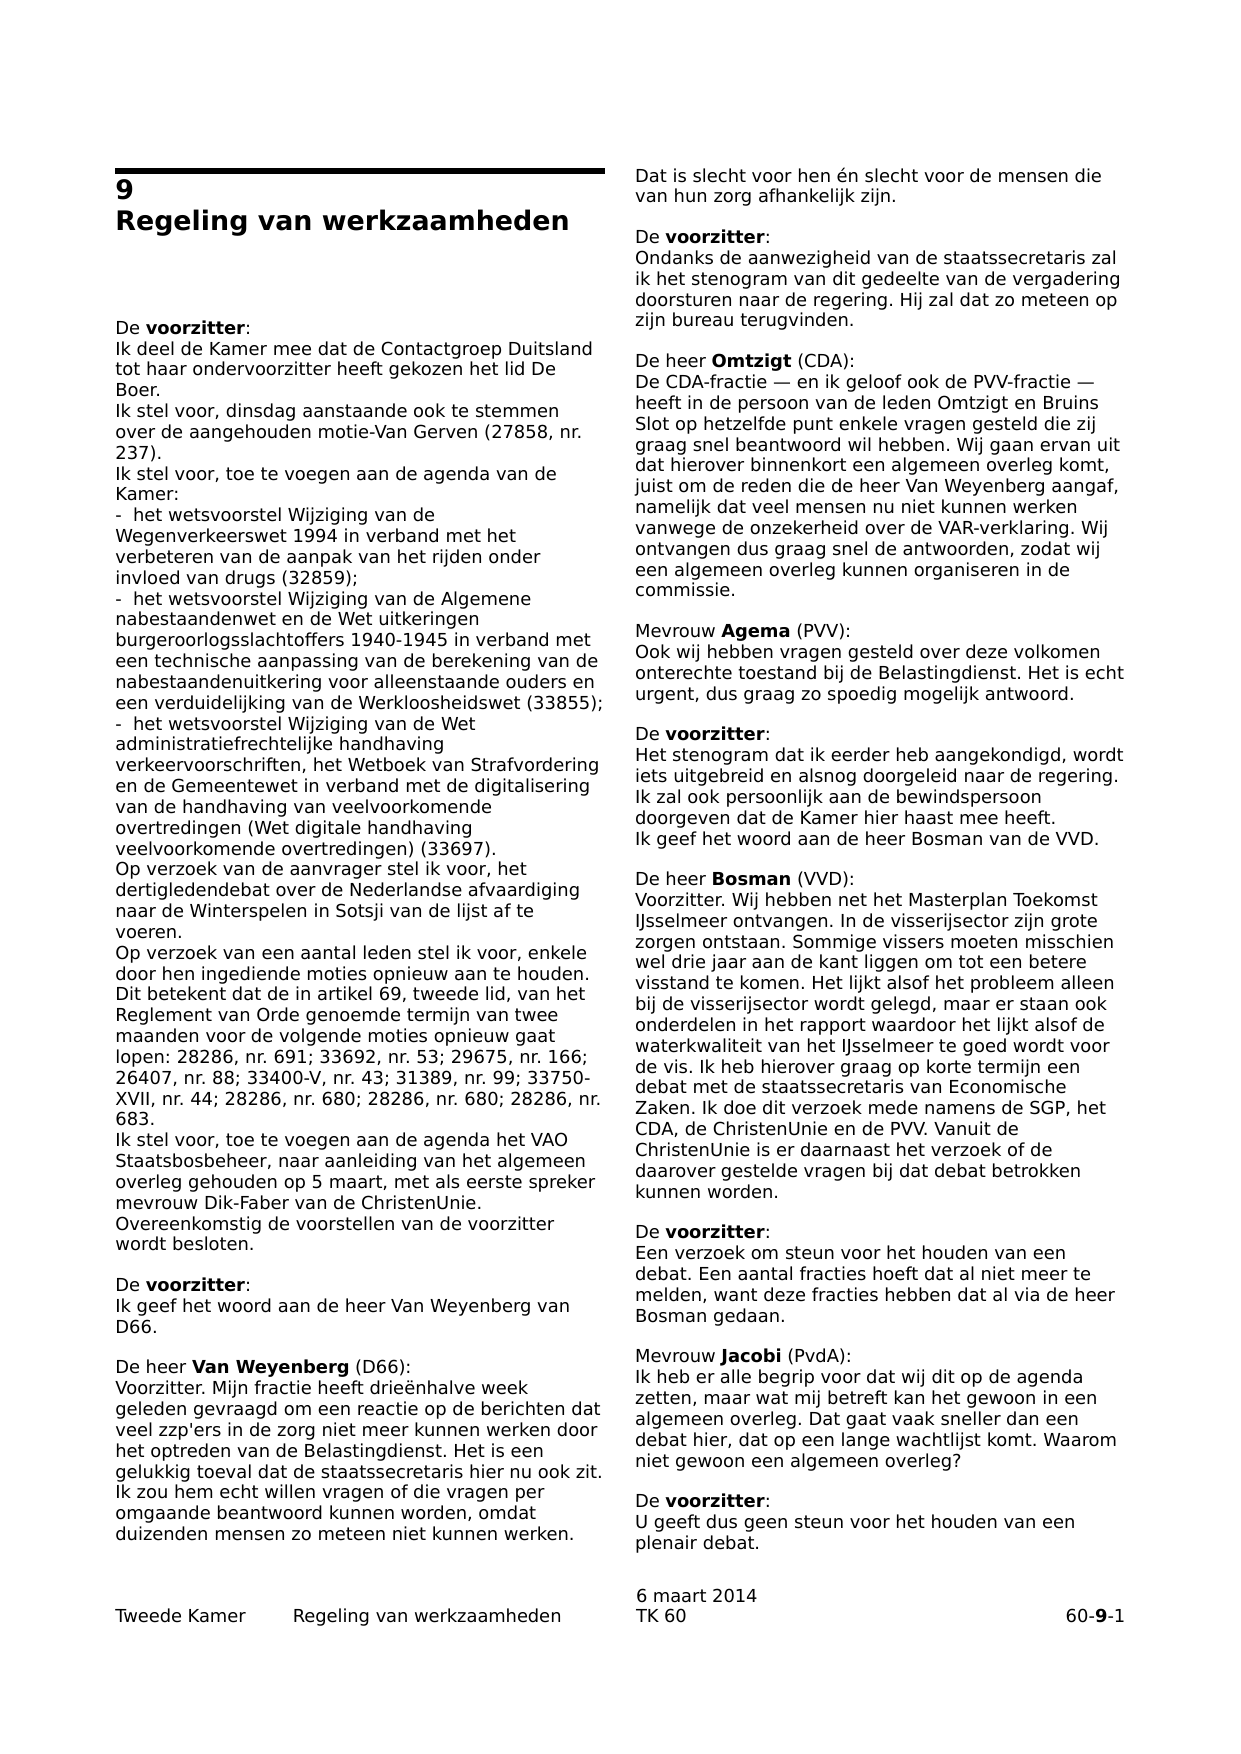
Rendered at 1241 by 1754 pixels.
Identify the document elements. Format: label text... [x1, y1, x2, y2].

text De voorzitter: [635, 1222, 1125, 1243]
text Een verzoek om steun voor het houden van een debat. Een aantal fracties hoeft dat al niet meer te melden, want deze fracties hebben dat al via de heer Bosman gedaan. [635, 1243, 1125, 1326]
text De CDA-fractie — en ik geloof ook de PVV-fractie — heeft in de persoon van de leden Omtzigt en Bruins Slot op hetzelfde punt enkele vragen gesteld die zij graag snel beantwoord wil hebben. Wij gaan ervan uit dat hierover binnenkort een algemeen overleg komt, juist om de reden die de heer Van Weyenberg aangaf, namelijk dat veel mensen nu niet kunnen werken vanwege de onzekerheid over de VAR-verklaring. Wij ontvangen dus graag snel de antwoorden, zodat wij een algemeen overleg kunnen organiseren in de commissie. [635, 372, 1125, 601]
text Op verzoek van een aantal leden stel ik voor, enkele door hen ingediende moties opnieuw aan te houden. Dit betekent dat de in artikel 69, tweede lid, van het Reglement van Orde genoemde termijn van twee maanden voor de volgende moties opnieuw gaat lopen: 28286, nr. 691; 33692, nr. 53; 29675, nr. 166; 26407, nr. 88; 33400-V, nr. 43; 31389, nr. 99; 33750-XVII, nr. 44; 28286, nr. 680; 28286, nr. 680; 28286, nr. 683. [115, 942, 605, 1130]
text De voorzitter: [635, 227, 1125, 248]
text Ik deel de Kamer mee dat de Contactgroep Duitsland tot haar ondervoorzitter heeft gekozen het lid De Boer. [115, 338, 605, 401]
text Ondanks de aanwezigheid van de staatssecretaris zal ik het stenogram van dit gedeelte van de vergadering doorsturen naar de regering. Hij zal dat zo meteen op zijn bureau terugvinden. [635, 248, 1125, 331]
text Ik geef het woord aan de heer Bosman van de VVD. [635, 828, 1125, 849]
text De voorzitter: [115, 318, 605, 338]
text De voorzitter: [635, 724, 1125, 745]
text U geeft dus geen steun voor het houden van een plenair debat. [635, 1512, 1125, 1554]
list het wetsvoorstel Wijziging van de Wet administratiefrechtelijke handhaving verkeervoorschriften, het Wetboek van Strafvordering en de Gemeentewet in verband met de digitalisering van de handhaving van veelvoorkomende overtredingen (Wet digitale handhaving veelvoorkomende overtredingen) (33697). [115, 713, 605, 859]
text Op verzoek van de aanvrager stel ik voor, het dertigledendebat over de Nederlandse afvaardiging naar de Winterspelen in Sotsji van de lijst af te voeren. [115, 859, 605, 942]
text De heer Omtzigt (CDA): [635, 351, 1125, 372]
text Ik stel voor, dinsdag aanstaande ook te stemmen over de aangehouden motie-Van Gerven (27858, nr. 237). [115, 401, 605, 463]
text Het stenogram dat ik eerder heb aangekondigd, wordt iets uitgebreid en alsnog doorgeleid naar de regering. Ik zal ook persoonlijk aan de bewindspersoon doorgeven dat de Kamer hier haast mee heeft. [635, 745, 1125, 828]
text Ik heb er alle begrip voor dat wij dit op de agenda zetten, maar wat mij betreft kan het gewoon in een algemeen overleg. Dat gaat vaak sneller dan een debat hier, dat op een lange wachtlijst komt. Waarom niet gewoon een algemeen overleg? [635, 1367, 1125, 1471]
text Ik geef het woord aan de heer Van Weyenberg van D66. [115, 1296, 605, 1337]
text Mevrouw Jacobi (PvdA): [635, 1346, 1125, 1367]
text Mevrouw Agema (PVV): [635, 621, 1125, 642]
text De heer Bosman (VVD): [635, 869, 1125, 890]
text Voorzitter. Mijn fractie heeft drieënhalve week geleden gevraagd om een reactie op de berichten dat veel zzp'ers in de zorg niet meer kunnen werken door het optreden van de Belastingdienst. Het is een gelukkig toeval dat de staatssecretaris hier nu ook zit. Ik zou hem echt willen vragen of die vragen per omgaande beantwoord kunnen worden, omdat duizenden mensen zo meteen niet kunnen werken. [115, 1378, 605, 1545]
text Overeenkomstig de voorstellen van de voorzitter wordt besloten. [115, 1213, 605, 1255]
text Ik stel voor, toe te voegen aan de agenda van de Kamer: [115, 463, 605, 505]
text Voorzitter. Wij hebben net het Masterplan Toekomst IJsselmeer ontvangen. In de visserijsector zijn grote zorgen ontstaan. Sommige vissers moeten misschien wel drie jaar aan de kant liggen om tot een betere visstand te komen. Het lijkt alsof het probleem alleen bij de visserijsector wordt gelegd, maar er staan ook onderdelen in het rapport waardoor het lijkt alsof de waterkwaliteit van het IJsselmeer te goed wordt voor de vis. Ik heb hierover graag op korte termijn een debat met de staatssecretaris van Economische Zaken. Ik doe dit verzoek mede namens de SGP, het CDA, de ChristenUnie en de PVV. Vanuit de ChristenUnie is er daarnaast het verzoek of de daarover gestelde vragen bij dat debat betrokken kunnen worden. [635, 890, 1125, 1202]
text De voorzitter: [115, 1275, 605, 1296]
text Ik stel voor, toe te voegen aan de agenda het VAO Staatsbosbeheer, naar aanleiding van het algemeen overleg gehouden op 5 maart, met als eerste spreker mevrouw Dik-Faber van de ChristenUnie. [115, 1130, 605, 1213]
title 9 Regeling van werkzaamheden [115, 174, 605, 237]
text Ook wij hebben vragen gesteld over deze volkomen onterechte toestand bij de Belastingdienst. Het is echt urgent, dus graag zo spoedig mogelijk antwoord. [635, 642, 1125, 704]
list het wetsvoorstel Wijziging van de Algemene nabestaandenwet en de Wet uitkeringen burgeroorlogsslachtoffers 1940-1945 in verband met een technische aanpassing van de berekening van de nabestaandenuitkering voor alleenstaande ouders en een verduidelijking van de Werkloosheidswet (33855); [115, 588, 605, 713]
list het wetsvoorstel Wijziging van de Wegenverkeerswet 1994 in verband met het verbeteren van de aanpak van het rijden onder invloed van drugs (32859); [115, 505, 605, 588]
text De heer Van Weyenberg (D66): [115, 1357, 605, 1378]
text Dat is slecht voor hen én slecht voor de mensen die van hun zorg afhankelijk zijn. [635, 165, 1125, 207]
text De voorzitter: [635, 1491, 1125, 1512]
